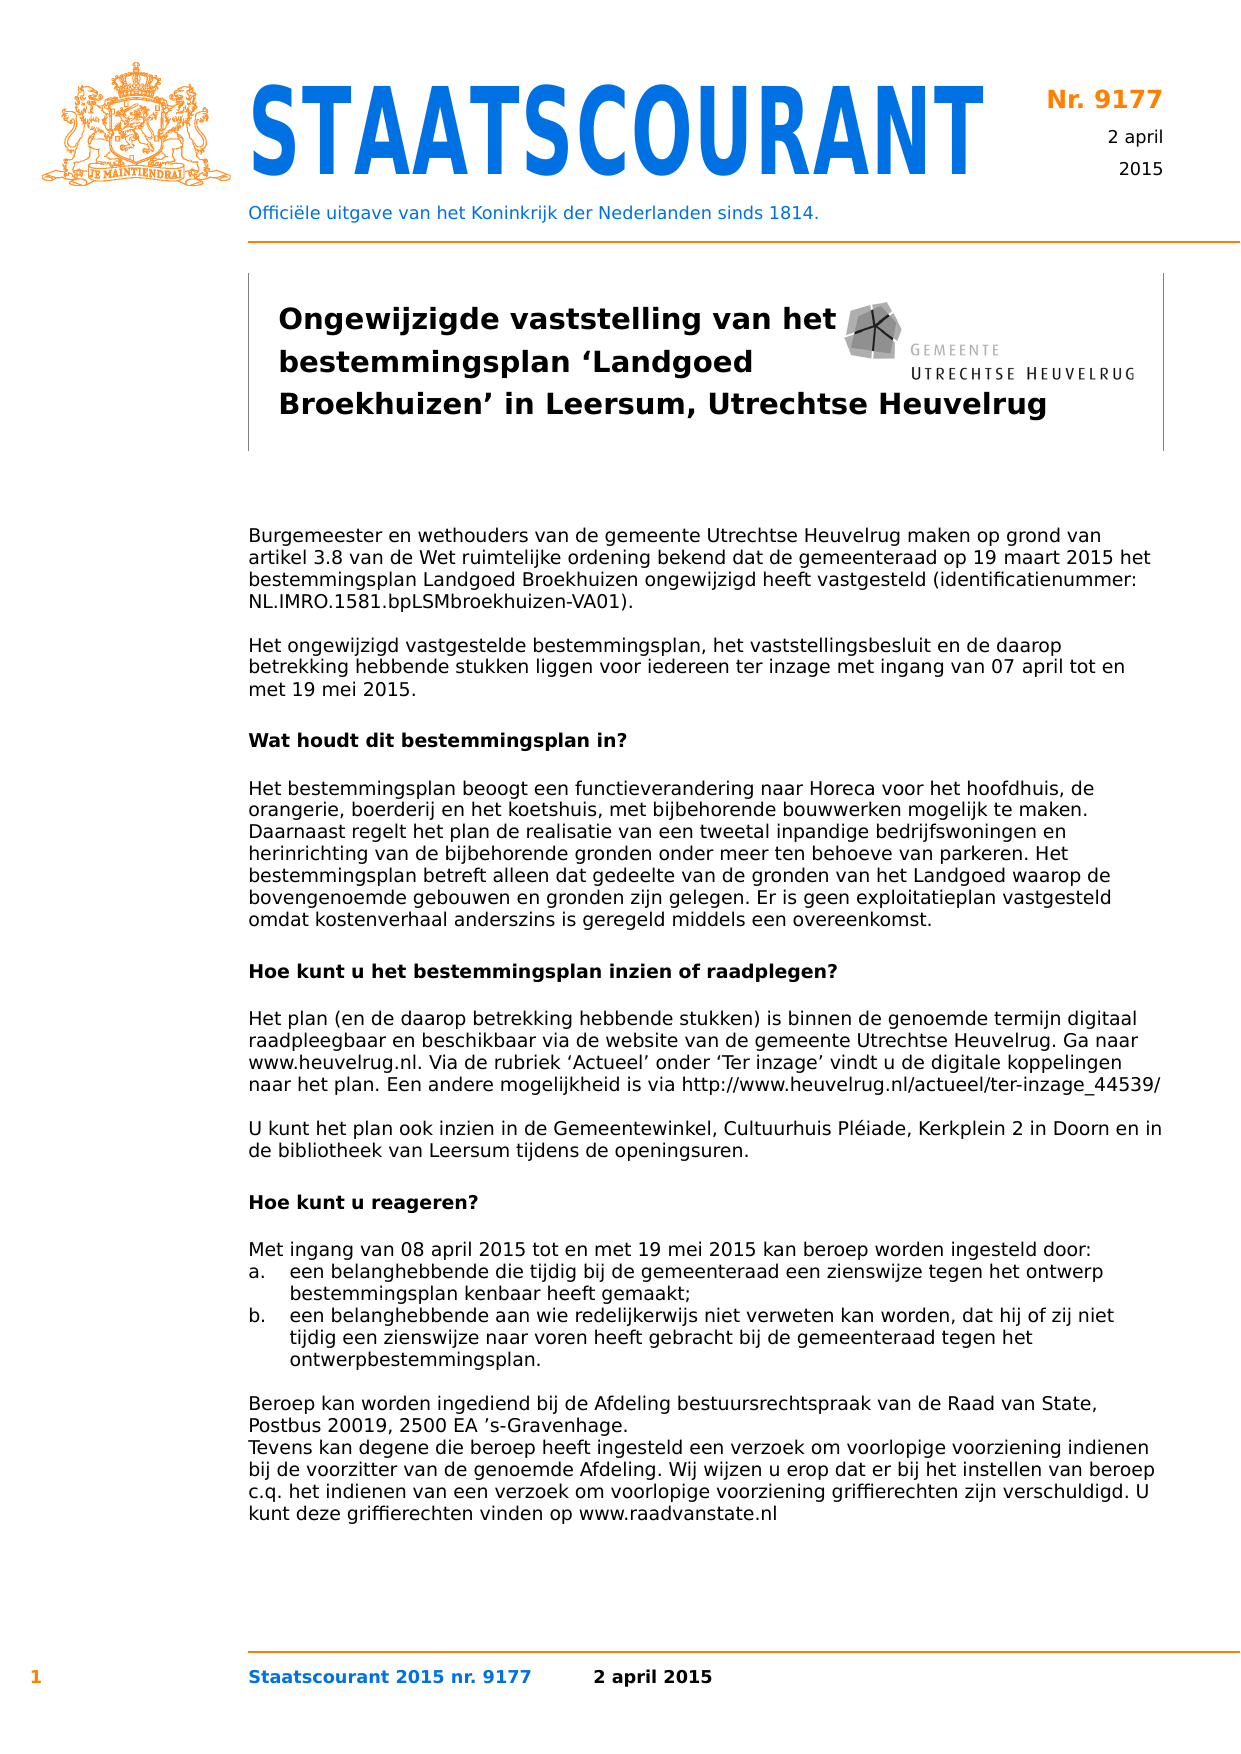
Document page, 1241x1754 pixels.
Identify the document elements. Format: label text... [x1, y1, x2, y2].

table_cell Officiële uitgave van het Koninkrijk der Nederlanden sinds 1814. [248, 203, 1240, 241]
table_header [25, 62, 248, 241]
subtitle Wat houdt dit bestemmingsplan in? [248, 730, 1163, 752]
text Het plan (en de daarop betrekking hebbende stukken) is binnen de genoemde termijn digitaal raadpleegbaar en beschikbaar via de website van de gemeente Utrechtse Heuvelrug. Ga naar www.heuvelrug.nl. Via de rubriek ‘Actueel’ onder ‘Ter inzage’ vindt u de digitale koppelingen naar het plan. Een andere mogelijkheid is via http://www.heuvelrug.nl/actueel/ter-inzage_44539/ [248, 1008, 1163, 1096]
table_header STAATSCOURANT [248, 62, 998, 203]
text Het ongewijzigd vastgestelde bestemmingsplan, het vaststellingsbesluit en de daarop betrekking hebbende stukken liggen voor iedereen ter inzage met ingang van 07 april tot en met 19 mei 2015. [248, 634, 1163, 700]
subtitle Ongewijzigde vaststelling van het bestemmingsplan ‘Landgoed Broekhuizen’ in Leersum, Utrechtse Heuvelrug [249, 273, 1163, 451]
table_cell 2 april [998, 121, 1240, 153]
text U kunt het plan ook inzien in de Gemeentewinkel, Cultuurhuis Pléiade, Kerkplein 2 in Doorn en in de bibliotheek van Leersum tijdens de openingsuren. [248, 1118, 1163, 1162]
text a. een belanghebbende die tijdig bij de gemeenteraad een zienswijze tegen het ontwerp bestemmingsplan kenbaar heeft gemaakt; [248, 1261, 1163, 1305]
text Burgemeester en wethouders van de gemeente Utrechtse Heuvelrug maken op grond van artikel 3.8 van de Wet ruimtelijke ordening bekend dat de gemeenteraad op 19 maart 2015 het bestemmingsplan Landgoed Broekhuizen ongewijzigd heeft vastgesteld (identificatienummer: NL.IMRO.1581.bpLSMbroekhuizen-VA01). [248, 525, 1163, 613]
text Met ingang van 08 april 2015 tot en met 19 mei 2015 kan beroep worden ingesteld door: [248, 1239, 1163, 1261]
text Tevens kan degene die beroep heeft ingesteld een verzoek om voorlopige voorziening indienen bij de voorzitter van de genoemde Afdeling. Wij wijzen u erop dat er bij het instellen van beroep c.q. het indienen van een verzoek om voorlopige voorziening griffierechten zijn verschuldigd. U kunt deze griffierechten vinden op www.raadvanstate.nl [248, 1437, 1163, 1524]
subtitle Hoe kunt u het bestemmingsplan inzien of raadplegen? [248, 961, 1163, 983]
text b. een belanghebbende aan wie redelijkerwijs niet verweten kan worden, dat hij of zij niet tijdig een zienswijze naar voren heeft gebracht bij de gemeenteraad tegen het ontwerpbestemmingsplan. [248, 1305, 1163, 1371]
text Beroep kan worden ingediend bij de Afdeling bestuursrechtspraak van de Raad van State, Postbus 20019, 2500 EA ’s-Gravenhage. [248, 1393, 1163, 1437]
picture [844, 302, 1134, 380]
picture [41, 62, 231, 186]
text Het bestemmingsplan beoogt een functieverandering naar Horeca voor het hoofdhuis, de orangerie, boerderij en het koetshuis, met bijbehorende bouwwerken mogelijk te maken. Daarnaast regelt het plan de realisatie van een tweetal inpandige bedrijfswoningen en herinrichting van de bijbehorende gronden onder meer ten behoeve van parkeren. Het bestemmingsplan betreft alleen dat gedeelte van de gronden van het Landgoed waarop de bovengenoemde gebouwen en gronden zijn gelegen. Er is geen exploitatieplan vastgesteld omdat kostenverhaal anderszins is geregeld middels een overeenkomst. [248, 777, 1163, 931]
table_header Nr. 9177 [998, 62, 1240, 121]
subtitle Hoe kunt u reageren? [248, 1192, 1163, 1214]
table_cell 2015 [998, 153, 1240, 203]
